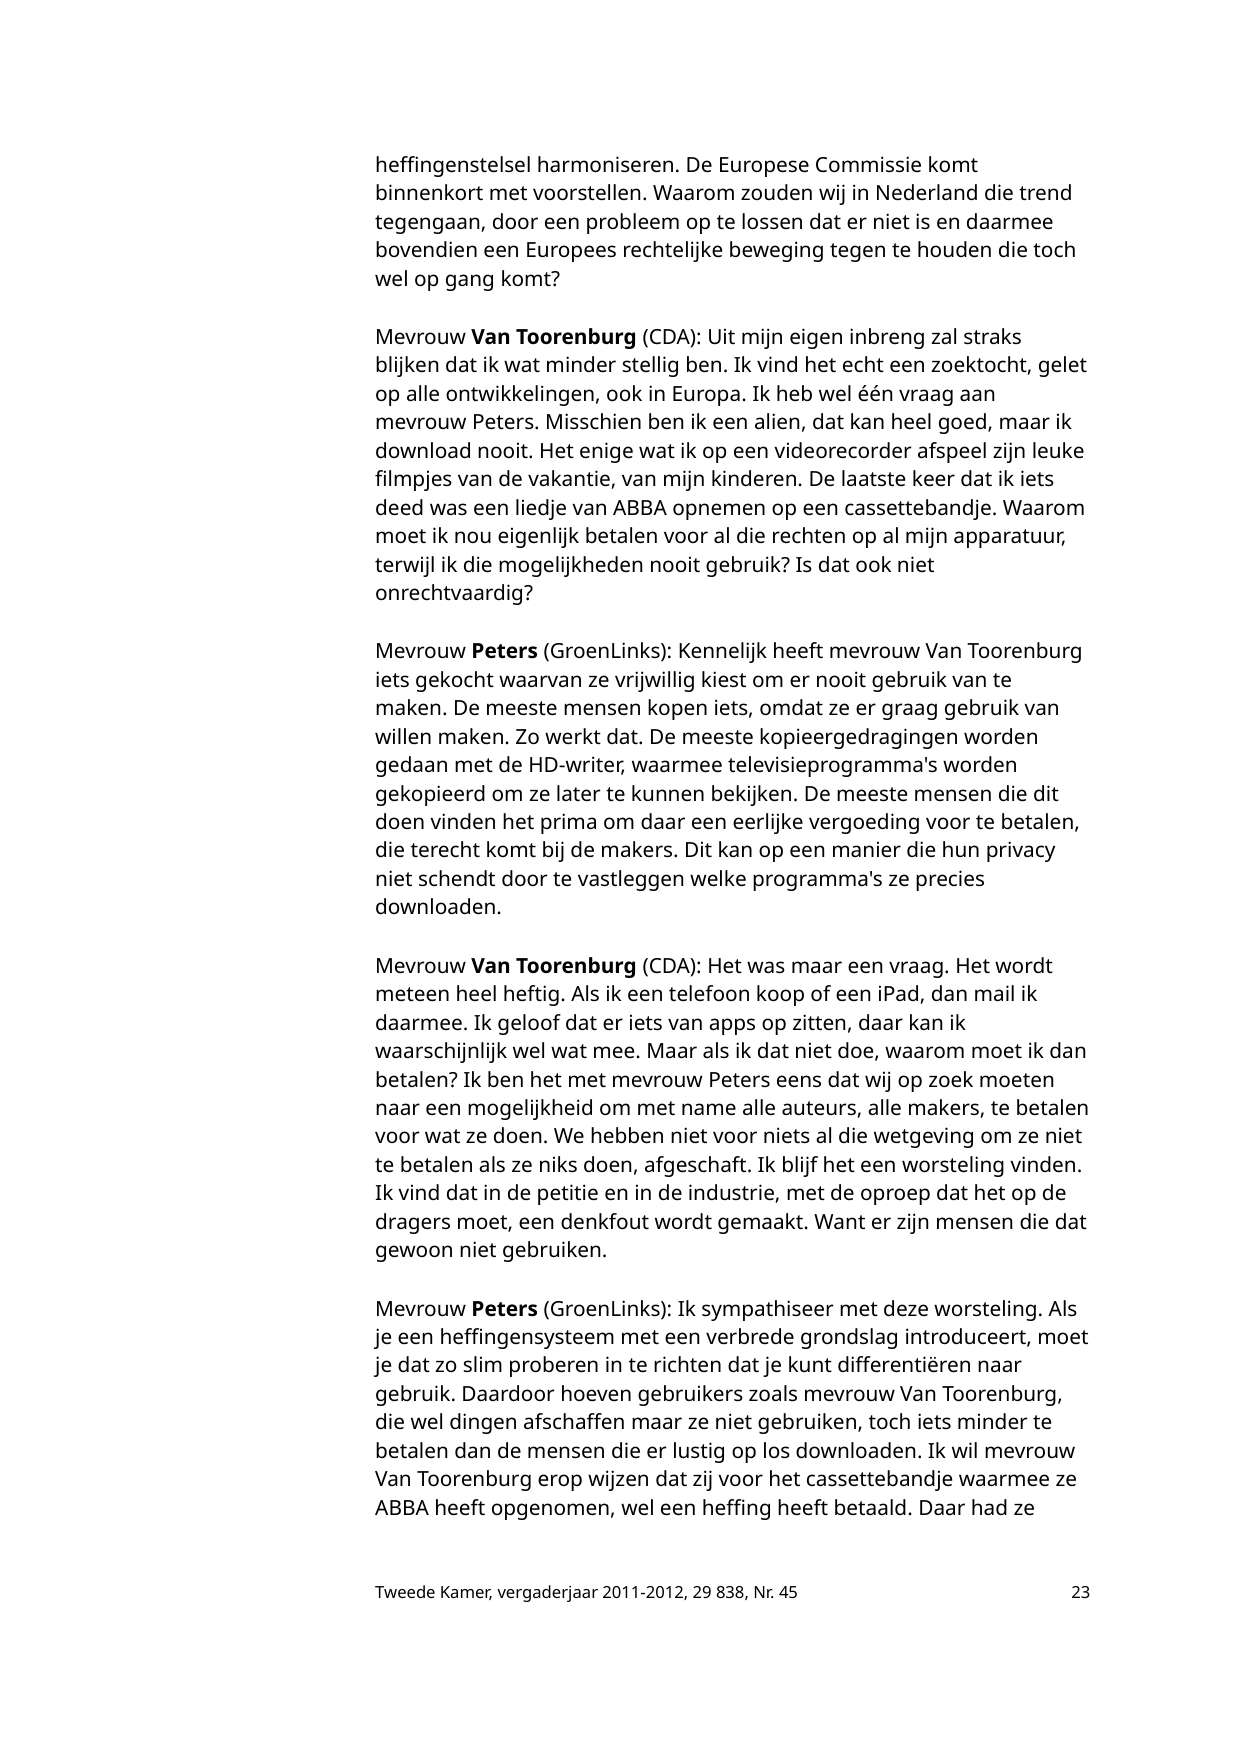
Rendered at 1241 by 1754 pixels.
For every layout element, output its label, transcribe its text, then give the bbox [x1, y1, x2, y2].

text Mevrouw Peters (GroenLinks): Ik sympathiseer met deze worsteling. Als je een heffingensysteem met een verbrede grondslag introduceert, moet je dat zo slim proberen in te richten dat je kunt differentiëren naar gebruik. Daardoor hoeven gebruikers zoals mevrouw Van Toorenburg, die wel dingen afschaffen maar ze niet gebruiken, toch iets minder te betalen dan de mensen die er lustig op los downloaden. Ik wil mevrouw Van Toorenburg erop wijzen dat zij voor het cassettebandje waarmee ze ABBA heeft opgenomen, wel een heffing heeft betaald. Daar had ze [375, 1294, 1090, 1521]
text Mevrouw Peters (GroenLinks): Kennelijk heeft mevrouw Van Toorenburg iets gekocht waarvan ze vrijwillig kiest om er nooit gebruik van te maken. De meeste mensen kopen iets, omdat ze er graag gebruik van willen maken. Zo werkt dat. De meeste kopieergedragingen worden gedaan met de HD-writer, waarmee televisieprogramma's worden gekopieerd om ze later te kunnen bekijken. De meeste mensen die dit doen vinden het prima om daar een eerlijke vergoeding voor te betalen, die terecht komt bij de makers. Dit kan op een manier die hun privacy niet schendt door te vastleggen welke programma's ze precies downloaden. [375, 637, 1090, 921]
text heffingenstelsel harmoniseren. De Europese Commissie komt binnenkort met voorstellen. Waarom zouden wij in Nederland die trend tegengaan, door een probleem op te lossen dat er niet is en daarmee bovendien een Europees rechtelijke beweging tegen te houden die toch wel op gang komt? [375, 150, 1090, 292]
text Mevrouw Van Toorenburg (CDA): Het was maar een vraag. Het wordt meteen heel heftig. Als ik een telefoon koop of een iPad, dan mail ik daarmee. Ik geloof dat er iets van apps op zitten, daar kan ik waarschijnlijk wel wat mee. Maar als ik dat niet doe, waarom moet ik dan betalen? Ik ben het met mevrouw Peters eens dat wij op zoek moeten naar een mogelijkheid om met name alle auteurs, alle makers, te betalen voor wat ze doen. We hebben niet voor niets al die wetgeving om ze niet te betalen als ze niks doen, afgeschaft. Ik blijf het een worsteling vinden. Ik vind dat in de petitie en in de industrie, met de oproep dat het op de dragers moet, een denkfout wordt gemaakt. Want er zijn mensen die dat gewoon niet gebruiken. [375, 951, 1090, 1264]
text Mevrouw Van Toorenburg (CDA): Uit mijn eigen inbreng zal straks blijken dat ik wat minder stellig ben. Ik vind het echt een zoektocht, gelet op alle ontwikkelingen, ook in Europa. Ik heb wel één vraag aan mevrouw Peters. Misschien ben ik een alien, dat kan heel goed, maar ik download nooit. Het enige wat ik op een videorecorder afspeel zijn leuke filmpjes van de vakantie, van mijn kinderen. De laatste keer dat ik iets deed was een liedje van ABBA opnemen op een cassettebandje. Waarom moet ik nou eigenlijk betalen voor al die rechten op al mijn apparatuur, terwijl ik die mogelijkheden nooit gebruik? Is dat ook niet onrechtvaardig? [375, 322, 1090, 607]
